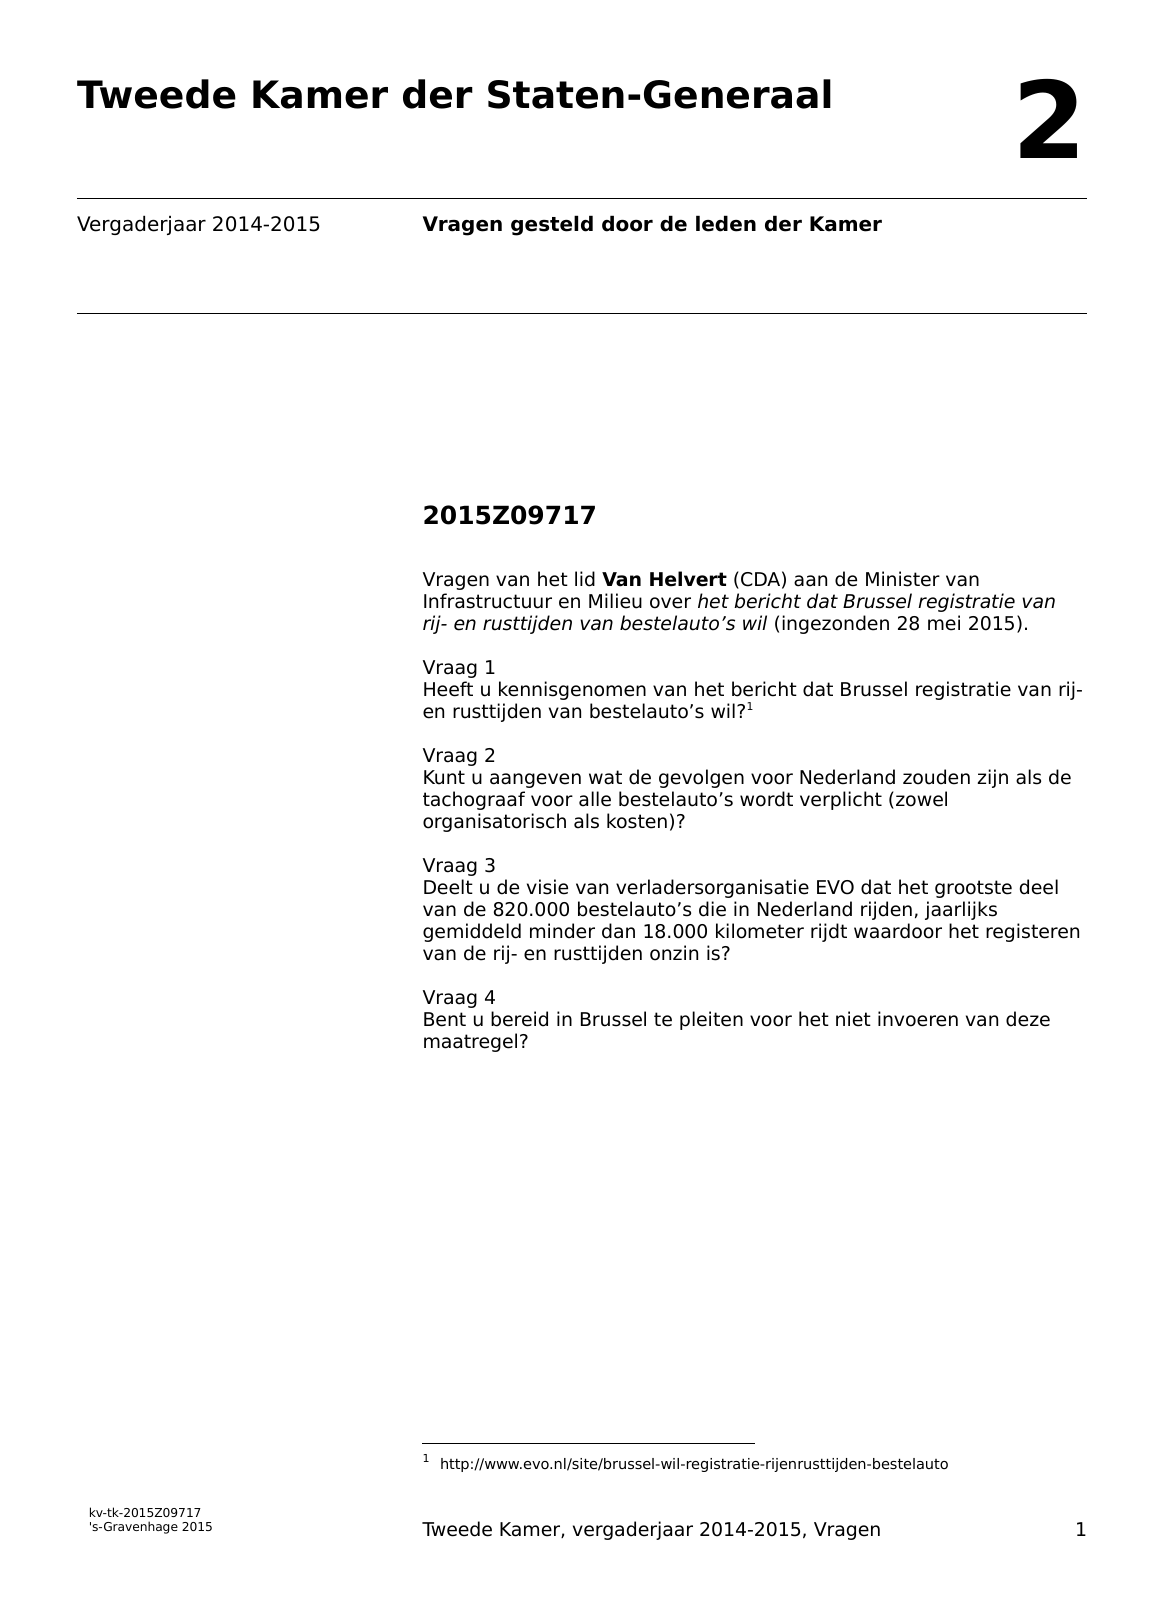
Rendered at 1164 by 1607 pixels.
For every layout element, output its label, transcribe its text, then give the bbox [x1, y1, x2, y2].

text Heeft u kennisgenomen van het bericht dat Brussel registratie van rij- en rusttijden van bestelauto’s wil? [422, 679, 1087, 723]
text 2015Z09717 [422, 501, 1087, 531]
text kv-tk-2015Z09717 [88, 1506, 323, 1520]
text Deelt u de visie van verladersorganisatie EVO dat het grootste deel van de 820.000 bestelauto’s die in Nederland rijden, jaarlijks gemiddeld minder dan 18.000 kilometer rijdt waardoor het registeren van de rij- en rusttijden onzin is? [422, 877, 1087, 965]
text http://www.evo.nl/site/brussel-wil-registratie-rijenrusttijden-bestelauto [422, 1452, 1087, 1474]
table_cell Vergaderjaar 2014-2015 [77, 199, 422, 313]
text Kunt u aangeven wat de gevolgen voor Nederland zouden zijn als de tachograaf voor alle bestelauto’s wordt verplicht (zowel organisatorisch als kosten)? [422, 767, 1087, 833]
text Vragen van het lid Van Helvert (CDA) aan de Minister van Infrastructuur en Milieu over het bericht dat Brussel registratie van rij- en rusttijden van bestelauto’s wil (ingezonden 28 mei 2015). [422, 569, 1087, 635]
text Vraag 2 [422, 745, 1087, 767]
table_header Tweede Kamer der Staten-Generaal [77, 59, 886, 198]
table_header 2 [886, 59, 1087, 198]
table_cell Vragen gesteld door de leden der Kamer [422, 199, 1087, 313]
text Vraag 4 [422, 987, 1087, 1009]
text Bent u bereid in Brussel te pleiten voor het niet invoeren van deze maatregel? [422, 1009, 1087, 1053]
text 's-Gravenhage 2015 [88, 1520, 323, 1534]
text Vraag 1 [422, 657, 1087, 679]
text Vraag 3 [422, 855, 1087, 877]
